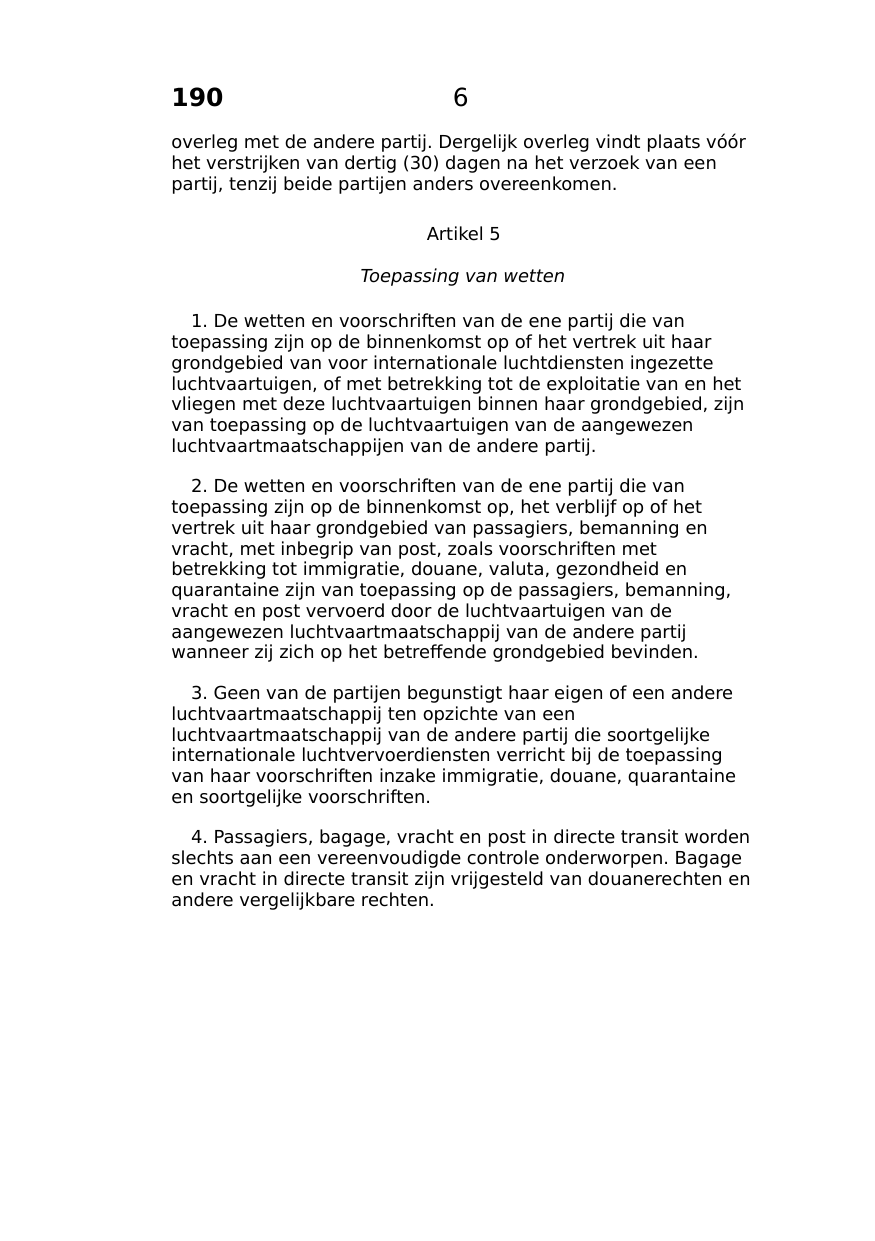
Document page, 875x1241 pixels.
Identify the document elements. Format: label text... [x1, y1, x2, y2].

text overleg met de andere partij. Dergelijk overleg vindt plaats vóór het verstrijken van dertig (30) dagen na het verzoek van een partij, tenzij beide partijen anders overeenkomen. [171, 132, 756, 194]
text 2. De wetten en voorschriften van de ene partij die van toepassing zijn op de binnenkomst op, het verblijf op of het vertrek uit haar grondgebied van passagiers, bemanning en vracht, met inbegrip van post, zoals voorschriften met betrekking tot immigratie, douane, valuta, gezondheid en quarantaine zijn van toepassing op de passagiers, bemanning, vracht en post vervoerd door de luchtvaartuigen van de aangewezen luchtvaartmaatschappij van de andere partij wanneer zij zich op het betreffende grondgebied bevinden. [171, 476, 756, 663]
subtitle Artikel 5 Toepassing van wetten [171, 224, 756, 286]
text 1. De wetten en voorschriften van de ene partij die van toepassing zijn op de binnenkomst op of het vertrek uit haar grondgebied van voor internationale luchtdiensten ingezette luchtvaartuigen, of met betrekking tot de exploitatie van en het vliegen met deze luchtvaartuigen binnen haar grondgebied, zijn van toepassing op de luchtvaartuigen van de aangewezen luchtvaartmaatschappijen van de andere partij. [171, 311, 756, 456]
text 4. Passagiers, bagage, vracht en post in directe transit worden slechts aan een vereenvoudigde controle onderworpen. Bagage en vracht in directe transit zijn vrijgesteld van douanerechten en andere vergelijkbare rechten. [171, 827, 756, 910]
text 3. Geen van de partijen begunstigt haar eigen of een andere luchtvaartmaatschappij ten opzichte van een luchtvaartmaatschappij van de andere partij die soortgelijke internationale luchtvervoerdiensten verricht bij de toepassing van haar voorschriften inzake immigratie, douane, quarantaine en soortgelijke voorschriften. [171, 683, 756, 807]
